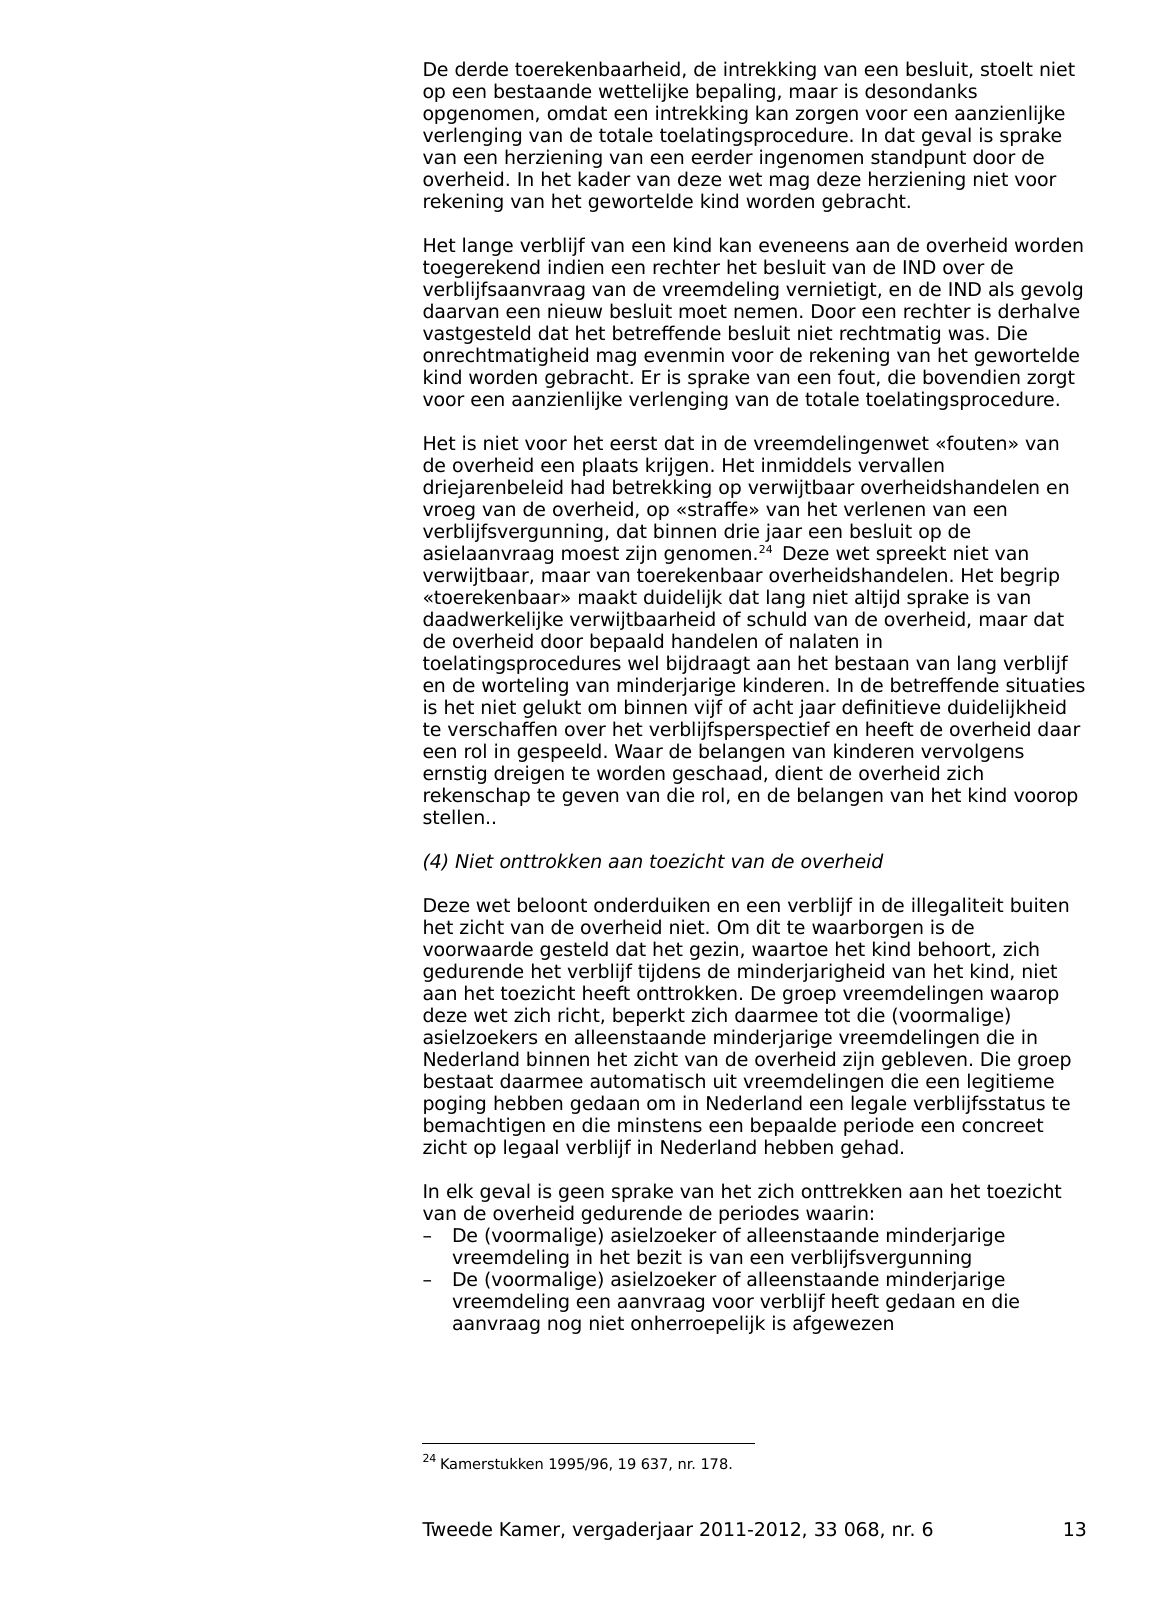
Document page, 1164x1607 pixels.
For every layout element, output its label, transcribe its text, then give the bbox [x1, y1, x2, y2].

text Deze wet beloont onderduiken en een verblijf in de illegaliteit buiten het zicht van de overheid niet. Om dit te waarborgen is de voorwaarde gesteld dat het gezin, waartoe het kind behoort, zich gedurende het verblijf tijdens de minderjarigheid van het kind, niet aan het toezicht heeft onttrokken. De groep vreemdelingen waarop deze wet zich richt, beperkt zich daarmee tot die (voormalige) asielzoekers en alleenstaande minderjarige vreemdelingen die in Nederland binnen het zicht van de overheid zijn gebleven. Die groep bestaat daarmee automatisch uit vreemdelingen die een legitieme poging hebben gedaan om in Nederland een legale verblijfsstatus te bemachtigen en die minstens een bepaalde periode een concreet zicht op legaal verblijf in Nederland hebben gehad. [422, 895, 1087, 1159]
subtitle (4) Niet onttrokken aan toezicht van de overheid [422, 851, 1087, 873]
text Het lange verblijf van een kind kan eveneens aan de overheid worden toegerekend indien een rechter het besluit van de IND over de verblijfsaanvraag van de vreemdeling vernietigt, en de IND als gevolg daarvan een nieuw besluit moet nemen. Door een rechter is derhalve vastgesteld dat het betreffende besluit niet rechtmatig was. Die onrechtmatigheid mag evenmin voor de rekening van het gewortelde kind worden gebracht. Er is sprake van een fout, die bovendien zorgt voor een aanzienlijke verlenging van de totale toelatingsprocedure. [422, 235, 1087, 411]
text – De (voormalige) asielzoeker of alleenstaande minderjarige vreemdeling een aanvraag voor verblijf heeft gedaan en die aanvraag nog niet onherroepelijk is afgewezen [422, 1269, 1087, 1335]
text In elk geval is geen sprake van het zich onttrekken aan het toezicht van de overheid gedurende de periodes waarin: [422, 1181, 1087, 1225]
text Kamerstukken 1995/96, 19 637, nr. 178. [422, 1452, 1087, 1474]
text De derde toerekenbaarheid, de intrekking van een besluit, stoelt niet op een bestaande wettelijke bepaling, maar is desondanks opgenomen, omdat een intrekking kan zorgen voor een aanzienlijke verlenging van de totale toelatingsprocedure. In dat geval is sprake van een herziening van een eerder ingenomen standpunt door de overheid. In het kader van deze wet mag deze herziening niet voor rekening van het gewortelde kind worden gebracht. [422, 59, 1087, 213]
text – De (voormalige) asielzoeker of alleenstaande minderjarige vreemdeling in het bezit is van een verblijfsvergunning [422, 1225, 1087, 1269]
text Het is niet voor het eerst dat in de vreemdelingenwet «fouten» van de overheid een plaats krijgen. Het inmiddels vervallen driejarenbeleid had betrekking op verwijtbaar overheidshandelen en vroeg van de overheid, op «straffe» van het verlenen van een verblijfsvergunning, dat binnen drie jaar een besluit op de asielaanvraag moest zijn genomen. Deze wet spreekt niet van verwijtbaar, maar van toerekenbaar overheidshandelen. Het begrip «toerekenbaar» maakt duidelijk dat lang niet altijd sprake is van daadwerkelijke verwijtbaarheid of schuld van de overheid, maar dat de overheid door bepaald handelen of nalaten in toelatingsprocedures wel bijdraagt aan het bestaan van lang verblijf en de worteling van minderjarige kinderen. In de betreffende situaties is het niet gelukt om binnen vijf of acht jaar definitieve duidelijkheid te verschaffen over het verblijfsperspectief en heeft de overheid daar een rol in gespeeld. Waar de belangen van kinderen vervolgens ernstig dreigen te worden geschaad, dient de overheid zich rekenschap te geven van die rol, en de belangen van het kind voorop stellen.. [422, 433, 1087, 829]
